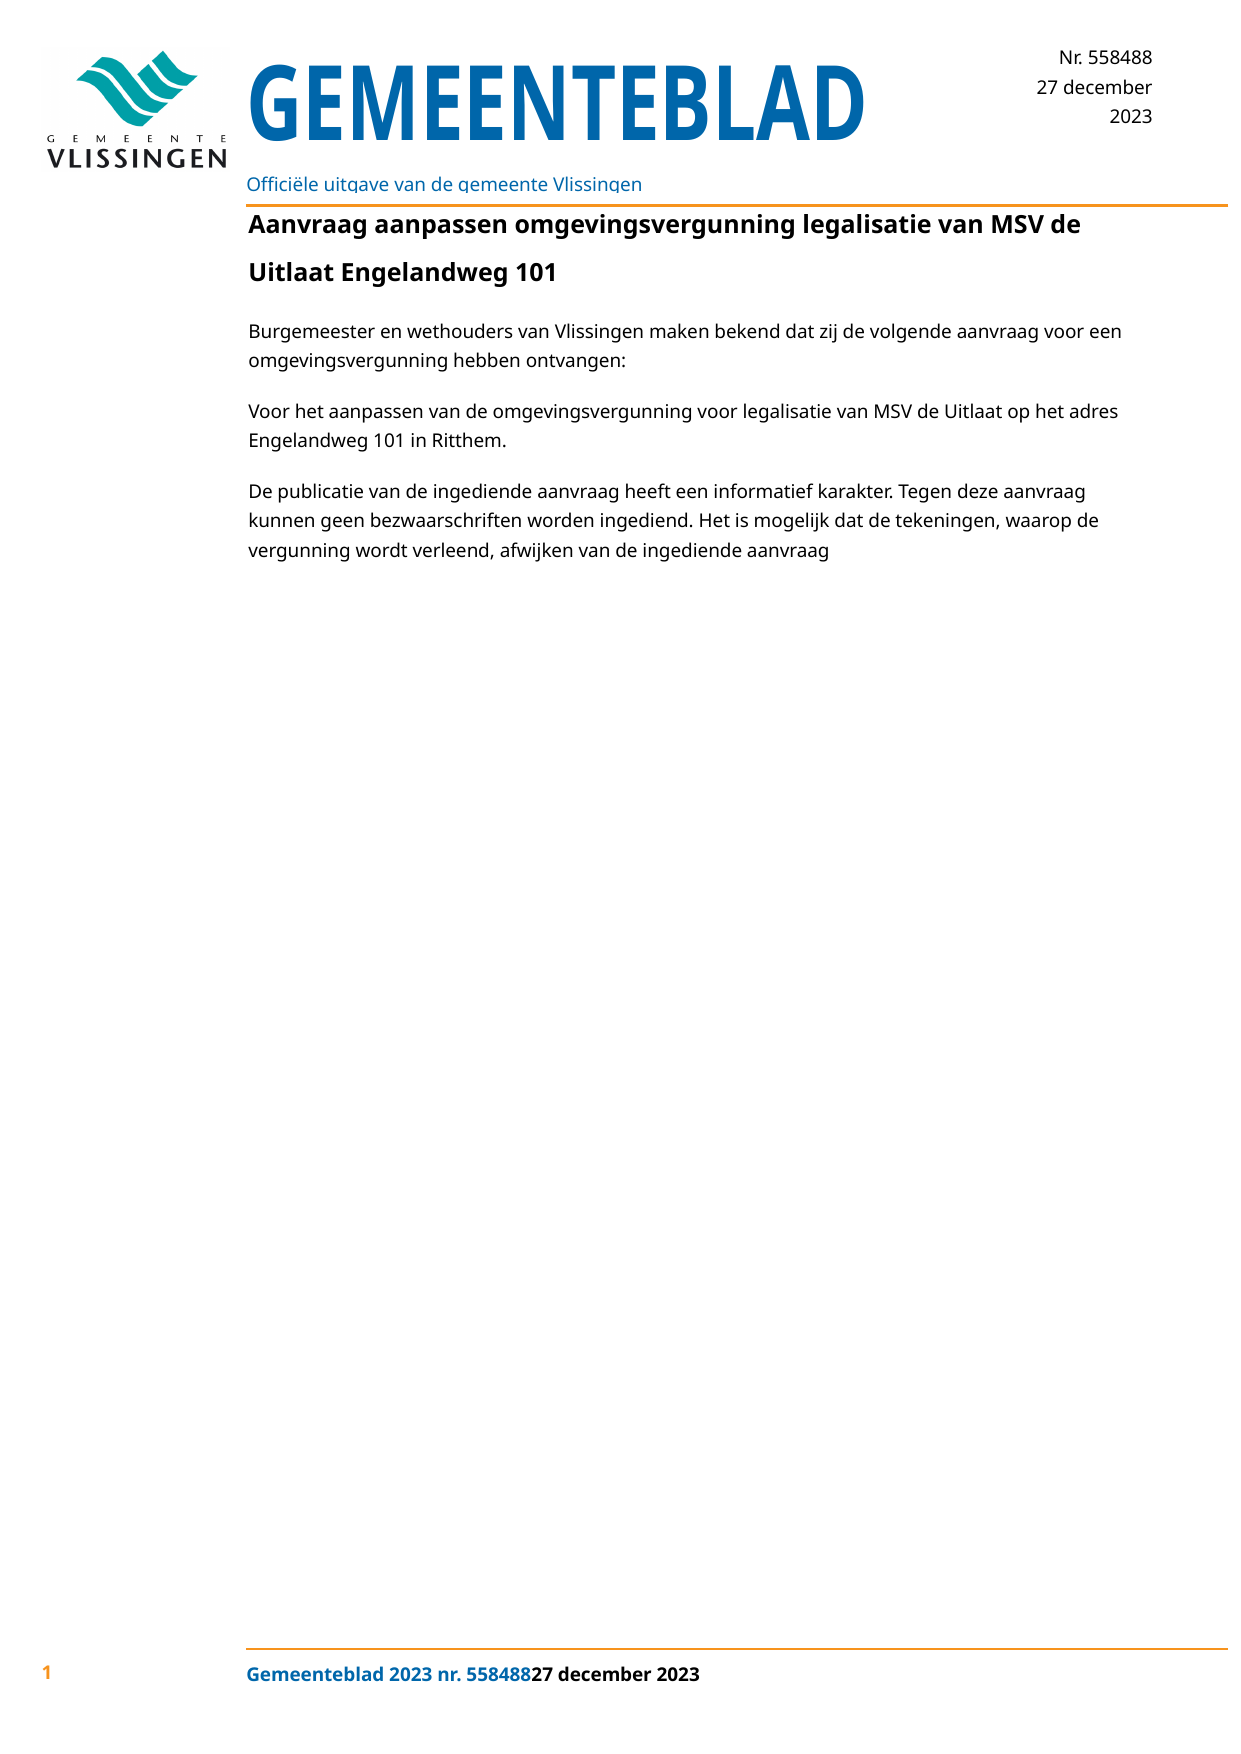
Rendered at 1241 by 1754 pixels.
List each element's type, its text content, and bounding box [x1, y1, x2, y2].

text Burgemeester en wethouders van Vlissingen maken bekend dat zij de volgende aanvraag voor een omgevingsvergunning hebben ontvangen: [248, 318, 1152, 373]
text Aanvraag aanpassen omgevingsvergunning legalisatie van MSV de Uitlaat Engelandweg 101 [248, 207, 1152, 288]
text Voor het aanpassen van de omgevingsvergunning voor legalisatie van MSV de Uitlaat op het adres Engelandweg 101 in Ritthem. [248, 398, 1152, 453]
picture [41, 47, 231, 172]
text De publicatie van de ingediende aanvraag heeft een informatief karakter. Tegen deze aanvraag kunnen geen bezwaarschriften worden ingediend. Het is mogelijk dat de tekeningen, waarop de vergunning wordt verleend, afwijken van de ingediende aanvraag [248, 478, 1152, 563]
